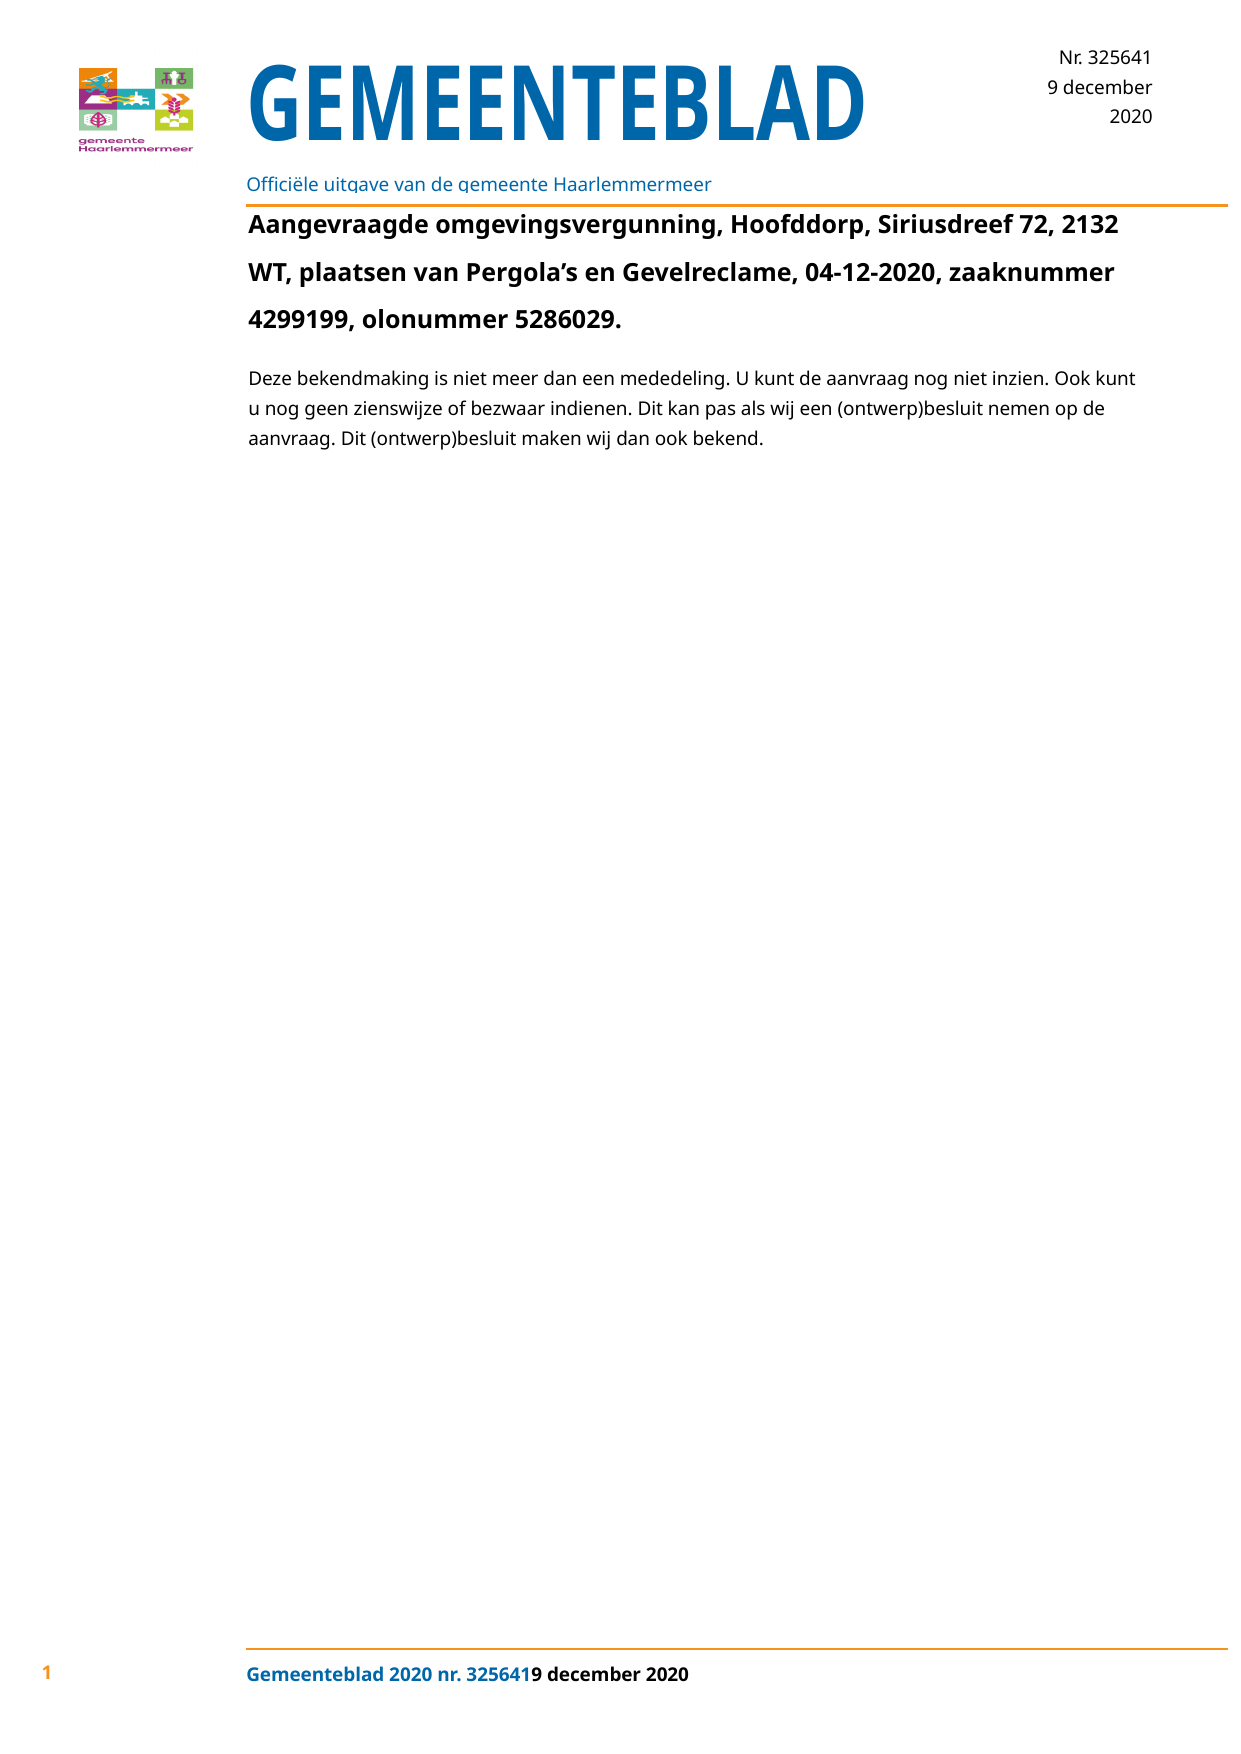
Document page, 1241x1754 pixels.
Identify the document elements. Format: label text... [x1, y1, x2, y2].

text Aangevraagde omgevingsvergunning, Hoofddorp, Siriusdreef 72, 2132 WT, plaatsen van Pergola’s en Gevelreclame, 04-12-2020, zaaknummer 4299199, olonummer 5286029. [248, 207, 1152, 336]
picture [41, 47, 231, 172]
text Deze bekendmaking is niet meer dan een mededeling. U kunt de aanvraag nog niet inzien. Ook kunt u nog geen zienswijze of bezwaar indienen. Dit kan pas als wij een (ontwerp)besluit nemen op de aanvraag. Dit (ontwerp)besluit maken wij dan ook bekend. [248, 366, 1152, 450]
